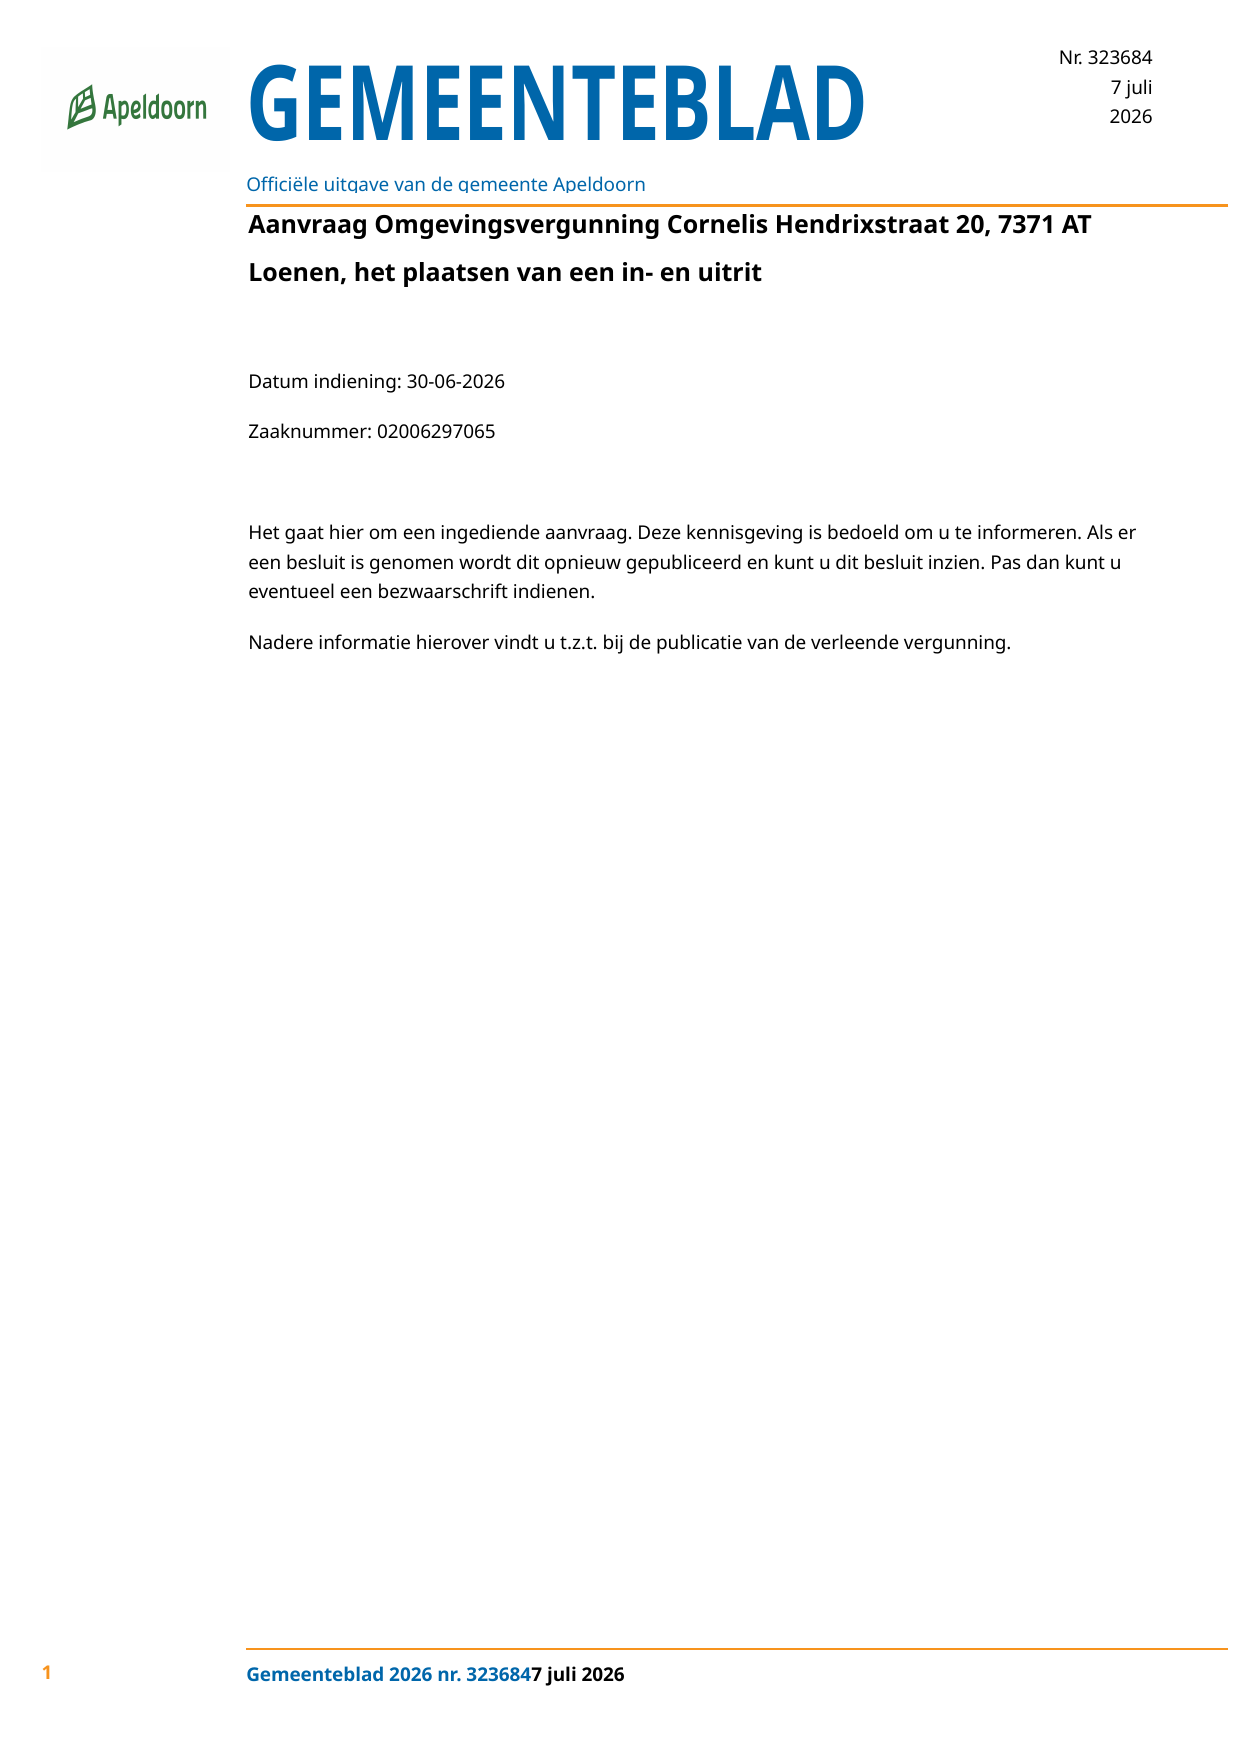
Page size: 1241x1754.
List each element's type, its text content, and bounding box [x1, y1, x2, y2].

picture [41, 47, 231, 172]
text Datum indiening: 30-06-2026 [248, 368, 1152, 394]
text Het gaat hier om een ingediende aanvraag. Deze kennisgeving is bedoeld om u te informeren. Als er een besluit is genomen wordt dit opnieuw gepubliceerd en kunt u dit besluit inzien. Pas dan kunt u eventueel een bezwaarschrift indienen. [248, 519, 1152, 604]
text Aanvraag Omgevingsvergunning Cornelis Hendrixstraat 20, 7371 AT Loenen, het plaatsen van een in- en uitrit [248, 207, 1152, 288]
text Zaaknummer: 02006297065 [248, 419, 1152, 444]
text Nadere informatie hierover vindt u t.z.t. bij de publicatie van de verleende vergunning. [248, 629, 1152, 655]
